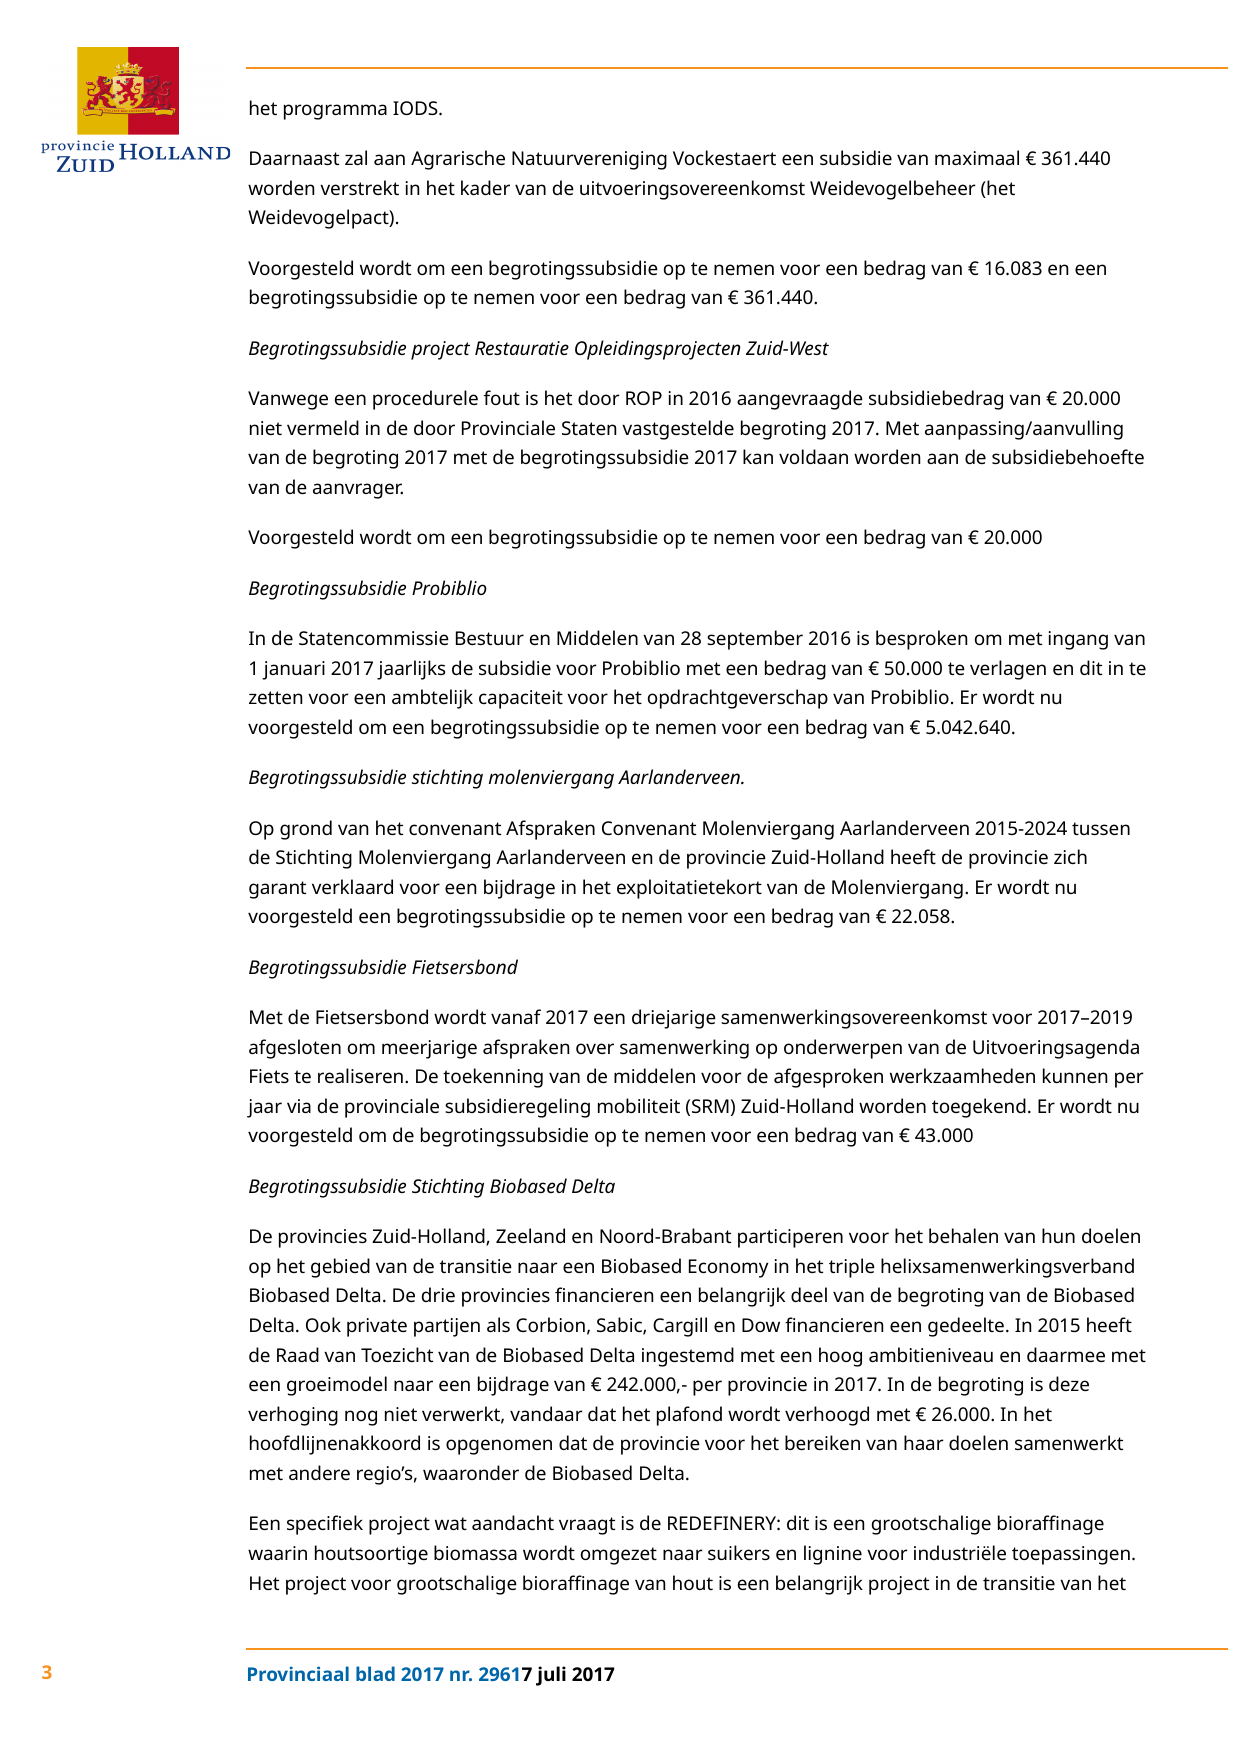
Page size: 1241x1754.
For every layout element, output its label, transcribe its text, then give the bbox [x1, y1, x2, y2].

picture [41, 47, 231, 172]
text Voorgesteld wordt om een begrotingssubsidie op te nemen voor een bedrag van € 16.083 en een begrotingssubsidie op te nemen voor een bedrag van € 361.440. [248, 255, 1152, 310]
text Voorgesteld wordt om een begrotingssubsidie op te nemen voor een bedrag van € 20.000 [248, 524, 1152, 550]
text De provincies Zuid-Holland, Zeeland en Noord-Brabant participeren voor het behalen van hun doelen op het gebied van de transitie naar een Biobased Economy in het triple helixsamenwerkingsverband Biobased Delta. De drie provincies financieren een belangrijk deel van de begroting van de Biobased Delta. Ook private partijen als Corbion, Sabic, Cargill en Dow financieren een gedeelte. In 2015 heeft de Raad van Toezicht van de Biobased Delta ingestemd met een hoog ambitieniveau en daarmee met een groeimodel naar een bijdrage van € 242.000,- per provincie in 2017. In de begroting is deze verhoging nog niet verwerkt, vandaar dat het plafond wordt verhoogd met € 26.000. In het hoofdlijnenakkoord is opgenomen dat de provincie voor het bereiken van haar doelen samenwerkt met andere regio’s, waaronder de Biobased Delta. [248, 1223, 1152, 1486]
text Met de Fietsersbond wordt vanaf 2017 een driejarige samenwerkingsovereenkomst voor 2017–2019 afgesloten om meerjarige afspraken over samenwerking op onderwerpen van de Uitvoeringsagenda Fiets te realiseren. De toekenning van de middelen voor de afgesproken werkzaamheden kunnen per jaar via de provinciale subsidieregeling mobiliteit (SRM) Zuid-Holland worden toegekend. Er wordt nu voorgesteld om de begrotingssubsidie op te nemen voor een bedrag van € 43.000 [248, 1004, 1152, 1148]
text Begrotingssubsidie Probiblio [248, 575, 1152, 601]
text Daarnaast zal aan Agrarische Natuurvereniging Vockestaert een subsidie van maximaal € 361.440 worden verstrekt in het kader van de uitvoeringsovereenkomst Weidevogelbeheer (het Weidevogelpact). [248, 145, 1152, 230]
text Begrotingssubsidie Fietsersbond [248, 954, 1152, 980]
text het programma IODS. [248, 95, 1152, 121]
text In de Statencommissie Bestuur en Middelen van 28 september 2016 is besproken om met ingang van 1 januari 2017 jaarlijks de subsidie voor Probiblio met een bedrag van € 50.000 te verlagen en dit in te zetten voor een ambtelijk capaciteit voor het opdrachtgeverschap van Probiblio. Er wordt nu voorgesteld om een begrotingssubsidie op te nemen voor een bedrag van € 5.042.640. [248, 625, 1152, 740]
text Begrotingssubsidie project Restauratie Opleidingsprojecten Zuid-West [248, 335, 1152, 361]
text Begrotingssubsidie Stichting Biobased Delta [248, 1173, 1152, 1199]
text Begrotingssubsidie stichting molenviergang Aarlanderveen. [248, 764, 1152, 790]
text Vanwege een procedurele fout is het door ROP in 2016 aangevraagde subsidiebedrag van € 20.000 niet vermeld in de door Provinciale Staten vastgestelde begroting 2017. Met aanpassing/aanvulling van de begroting 2017 met de begrotingssubsidie 2017 kan voldaan worden aan de subsidiebehoefte van de aanvrager. [248, 385, 1152, 500]
text Een specifiek project wat aandacht vraagt is de REDEFINERY: dit is een grootschalige bioraffinage waarin houtsoortige biomassa wordt omgezet naar suikers en lignine voor industriële toepassingen. Het project voor grootschalige bioraffinage van hout is een belangrijk project in de transitie van het [248, 1511, 1152, 1596]
text Op grond van het convenant Afspraken Convenant Molenviergang Aarlanderveen 2015-2024 tussen de Stichting Molenviergang Aarlanderveen en de provincie Zuid-Holland heeft de provincie zich garant verklaard voor een bijdrage in het exploitatietekort van de Molenviergang. Er wordt nu voorgesteld een begrotingssubsidie op te nemen voor een bedrag van € 22.058. [248, 815, 1152, 929]
